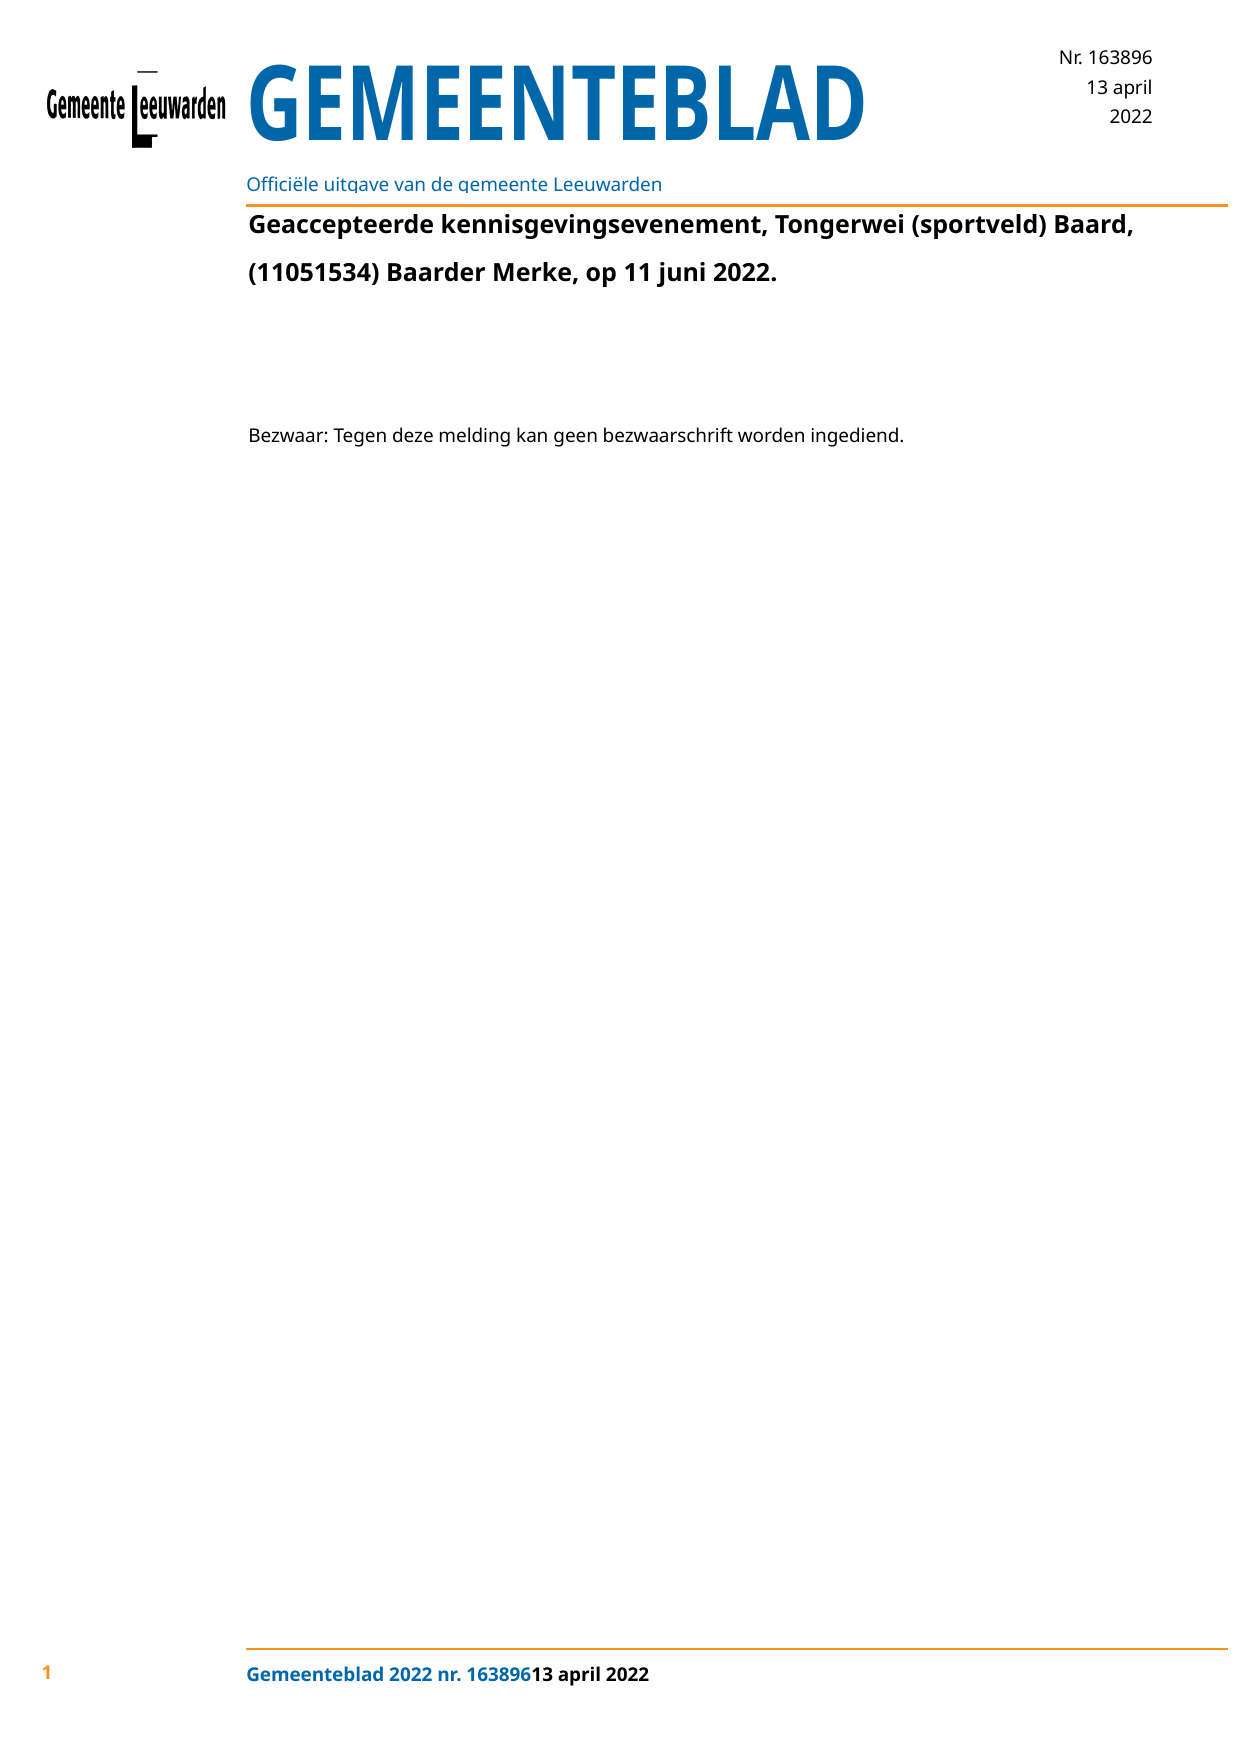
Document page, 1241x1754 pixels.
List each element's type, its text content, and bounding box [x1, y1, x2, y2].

picture [41, 47, 231, 172]
text Bezwaar: Tegen deze melding kan geen bezwaarschrift worden ingediend. [248, 422, 1152, 448]
text Geaccepteerde kennisgevingsevenement, Tongerwei (sportveld) Baard, (11051534) Baarder Merke, op 11 juni 2022. [248, 207, 1152, 288]
